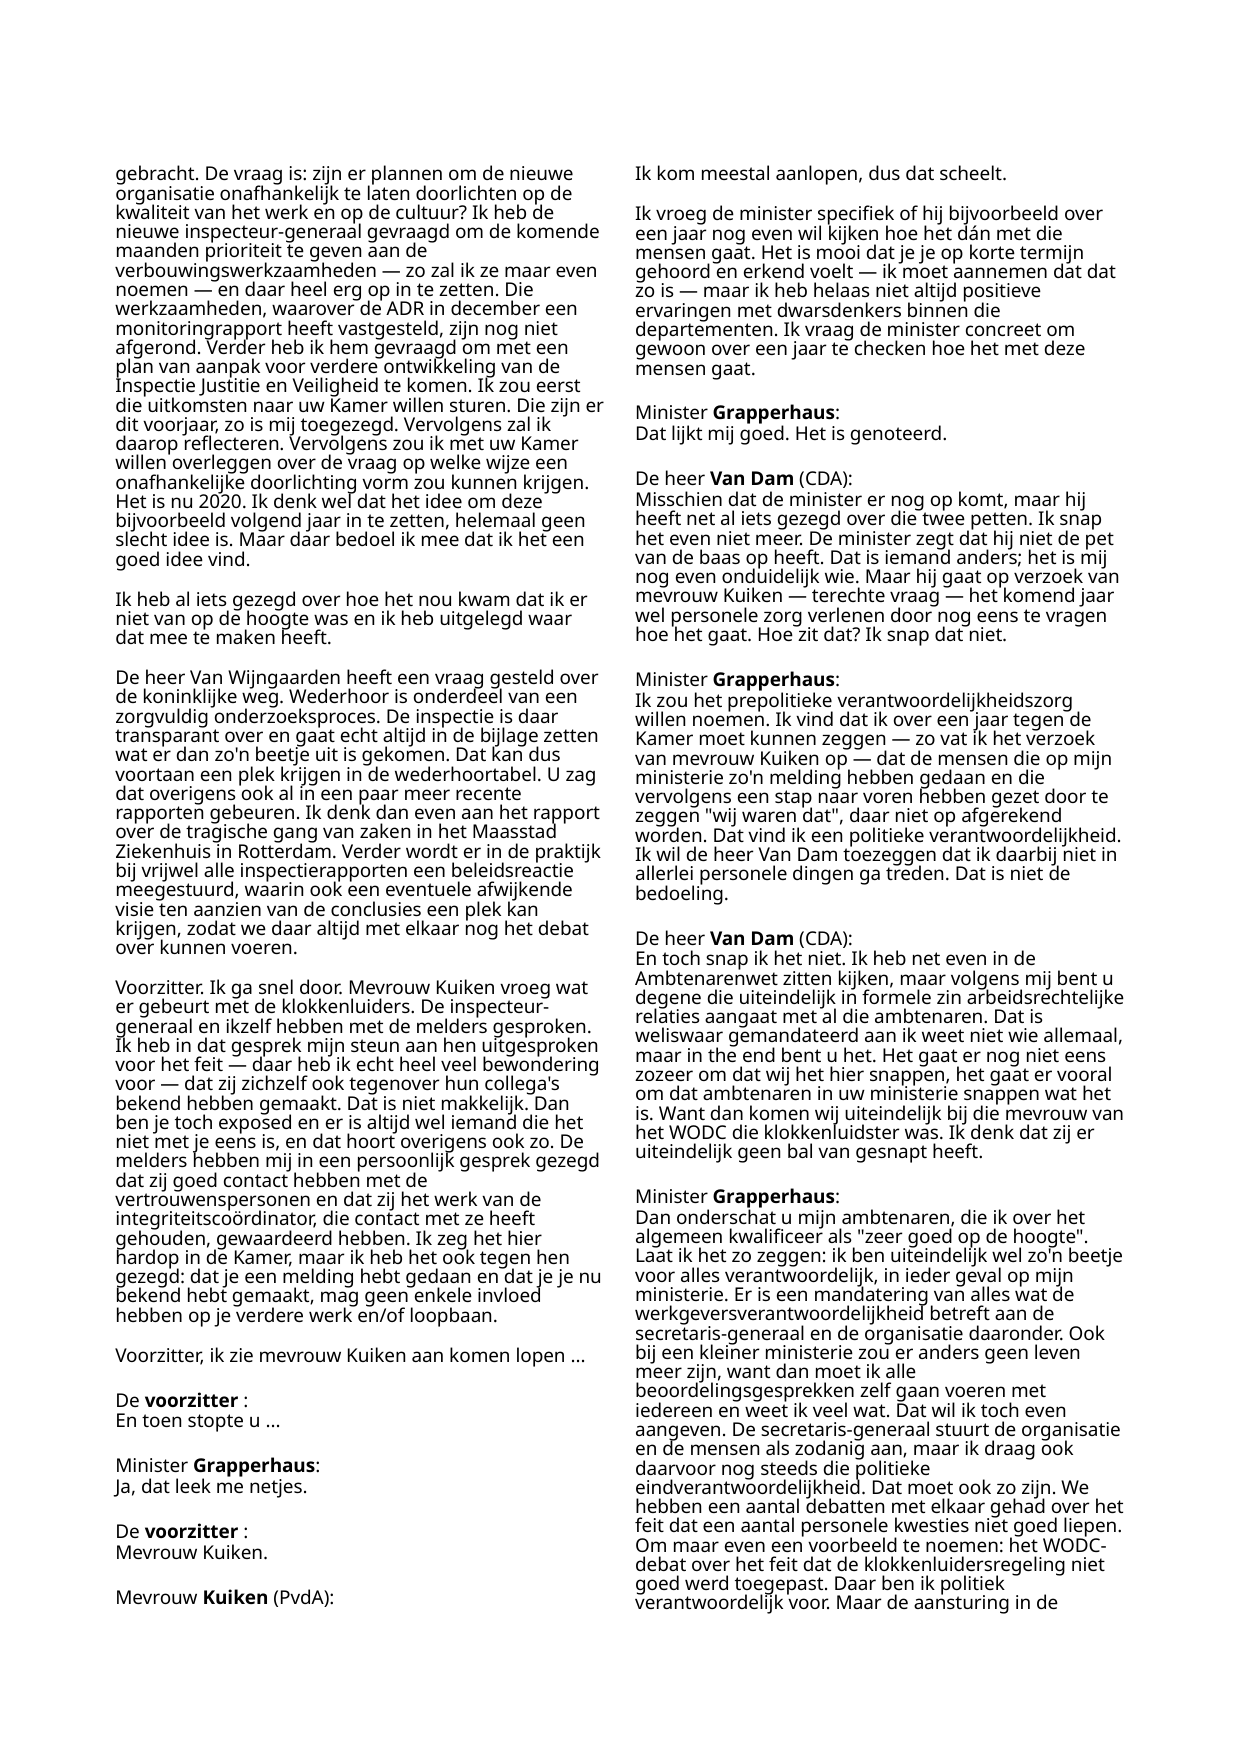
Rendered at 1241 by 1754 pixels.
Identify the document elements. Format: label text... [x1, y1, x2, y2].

text Ik zou het prepolitieke verantwoordelijkheidszorg willen noemen. Ik vind dat ik over een jaar tegen de Kamer moet kunnen zeggen — zo vat ik het verzoek van mevrouw Kuiken op — dat de mensen die op mijn ministerie zo'n melding hebben gedaan en die vervolgens een stap naar voren hebben gezet door te zeggen "wij waren dat", daar niet op afgerekend worden. Dat vind ik een politieke verantwoordelijkheid. Ik wil de heer Van Dam toezeggen dat ik daarbij niet in allerlei personele dingen ga treden. Dat is niet de bedoeling. [635, 692, 1125, 904]
text Minister Grapperhaus: [635, 1183, 1125, 1209]
text Misschien dat de minister er nog op komt, maar hij heeft net al iets gezegd over die twee petten. Ik snap het even niet meer. De minister zegt dat hij niet de pet van de baas op heeft. Dat is iemand anders; het is mij nog even onduidelijk wie. Maar hij gaat op verzoek van mevrouw Kuiken — terechte vraag — het komend jaar wel personele zorg verlenen door nog eens te vragen hoe het gaat. Hoe zit dat? Ik snap dat niet. [635, 491, 1125, 645]
text Voorzitter, ik zie mevrouw Kuiken aan komen lopen ... [115, 1347, 605, 1366]
text Ik heb al iets gezegd over hoe het nou kwam dat ik er niet van op de hoogte was en ik heb uitgelegd waar dat mee te maken heeft. [115, 591, 605, 648]
text Dat lijkt mij goed. Het is genoteerd. [635, 425, 1125, 444]
text Ja, dat leek me netjes. [115, 1478, 605, 1498]
text Minister Grapperhaus: [115, 1453, 605, 1478]
text Dan onderschat u mijn ambtenaren, die ik over het algemeen kwalificeer als "zeer goed op de hoogte". Laat ik het zo zeggen: ik ben uiteindelijk wel zo'n beetje voor alles verantwoordelijk, in ieder geval op mijn ministerie. Er is een mandatering van alles wat de werkgeversverantwoordelijkheid betreft aan de secretaris-generaal en de organisatie daaronder. Ook bij een kleiner ministerie zou er anders geen leven meer zijn, want dan moet ik alle beoordelingsgesprekken zelf gaan voeren met iedereen en weet ik veel wat. Dat wil ik toch even aangeven. De secretaris-generaal stuurt de organisatie en de mensen als zodanig aan, maar ik draag ook daarvoor nog steeds die politieke eindverantwoordelijkheid. Dat moet ook zo zijn. We hebben een aantal debatten met elkaar gehad over het feit dat een aantal personele kwesties niet goed liepen. Om maar even een voorbeeld te noemen: het WODC-debat over het feit dat de klokkenluidersregeling niet goed werd toegepast. Daar ben ik politiek verantwoordelijk voor. Maar de aansturing in de [635, 1209, 1125, 1614]
text De heer Van Dam (CDA): [635, 925, 1125, 950]
text En toch snap ik het niet. Ik heb net even in de Ambtenarenwet zitten kijken, maar volgens mij bent u degene die uiteindelijk in formele zin arbeidsrechtelijke relaties aangaat met al die ambtenaren. Dat is weliswaar gemandateerd aan ik weet niet wie allemaal, maar in the end bent u het. Het gaat er nog niet eens zozeer om dat wij het hier snappen, het gaat er vooral om dat ambtenaren in uw ministerie snappen wat het is. Want dan komen wij uiteindelijk bij die mevrouw van het WODC die klokkenluidster was. Ik denk dat zij er uiteindelijk geen bal van gesnapt heeft. [635, 950, 1125, 1162]
text Mevrouw Kuiken. [115, 1544, 605, 1563]
text Minister Grapperhaus: [635, 666, 1125, 692]
text De voorzitter : [115, 1518, 605, 1544]
text Mevrouw Kuiken (PvdA): [115, 1584, 605, 1610]
text Voorzitter. Ik ga snel door. Mevrouw Kuiken vroeg wat er gebeurt met de klokkenluiders. De inspecteur-generaal en ikzelf hebben met de melders gesproken. Ik heb in dat gesprek mijn steun aan hen uitgesproken voor het feit — daar heb ik echt heel veel bewondering voor — dat zij zichzelf ook tegenover hun collega's bekend hebben gemaakt. Dat is niet makkelijk. Dan ben je toch exposed en er is altijd wel iemand die het niet met je eens is, en dat hoort overigens ook zo. De melders hebben mij in een persoonlijk gesprek gezegd dat zij goed contact hebben met de vertrouwenspersonen en dat zij het werk van de integriteitscoördinator, die contact met ze heeft gehouden, gewaardeerd hebben. Ik zeg het hier hardop in de Kamer, maar ik heb het ook tegen hen gezegd: dat je een melding hebt gedaan en dat je je nu bekend hebt gemaakt, mag geen enkele invloed hebben op je verdere werk en/of loopbaan. [115, 979, 605, 1326]
text De heer Van Dam (CDA): [635, 465, 1125, 491]
text De heer Van Wijngaarden heeft een vraag gesteld over de koninklijke weg. Wederhoor is onderdeel van een zorgvuldig onderzoeksproces. De inspectie is daar transparant over en gaat echt altijd in de bijlage zetten wat er dan zo'n beetje uit is gekomen. Dat kan dus voortaan een plek krijgen in de wederhoortabel. U zag dat overigens ook al in een paar meer recente rapporten gebeuren. Ik denk dan even aan het rapport over de tragische gang van zaken in het Maasstad Ziekenhuis in Rotterdam. Verder wordt er in de praktijk bij vrijwel alle inspectierapporten een beleidsreactie meegestuurd, waarin ook een eventuele afwijkende visie ten aanzien van de conclusies een plek kan krijgen, zodat we daar altijd met elkaar nog het debat over kunnen voeren. [115, 669, 605, 958]
text Ik kom meestal aanlopen, dus dat scheelt. [635, 165, 1125, 184]
text En toen stopte u ... [115, 1412, 605, 1432]
text Ik vroeg de minister specifiek of hij bijvoorbeeld over een jaar nog even wil kijken hoe het dán met die mensen gaat. Het is mooi dat je je op korte termijn gehoord en erkend voelt — ik moet aannemen dat dat zo is — maar ik heb helaas niet altijd positieve ervaringen met dwarsdenkers binnen die departementen. Ik vraag de minister concreet om gewoon over een jaar te checken hoe het met deze mensen gaat. [635, 205, 1125, 379]
text gebracht. De vraag is: zijn er plannen om de nieuwe organisatie onafhankelijk te laten doorlichten op de kwaliteit van het werk en op de cultuur? Ik heb de nieuwe inspecteur-generaal gevraagd om de komende maanden prioriteit te geven aan de verbouwingswerkzaamheden — zo zal ik ze maar even noemen — en daar heel erg op in te zetten. Die werkzaamheden, waarover de ADR in december een monitoringrapport heeft vastgesteld, zijn nog niet afgerond. Verder heb ik hem gevraagd om met een plan van aanpak voor verdere ontwikkeling van de Inspectie Justitie en Veiligheid te komen. Ik zou eerst die uitkomsten naar uw Kamer willen sturen. Die zijn er dit voorjaar, zo is mij toegezegd. Vervolgens zal ik daarop reflecteren. Vervolgens zou ik met uw Kamer willen overleggen over de vraag op welke wijze een onafhankelijke doorlichting vorm zou kunnen krijgen. Het is nu 2020. Ik denk wel dat het idee om deze bijvoorbeeld volgend jaar in te zetten, helemaal geen slecht idee is. Maar daar bedoel ik mee dat ik het een goed idee vind. [115, 165, 605, 570]
text De voorzitter : [115, 1387, 605, 1412]
text Minister Grapperhaus: [635, 399, 1125, 425]
